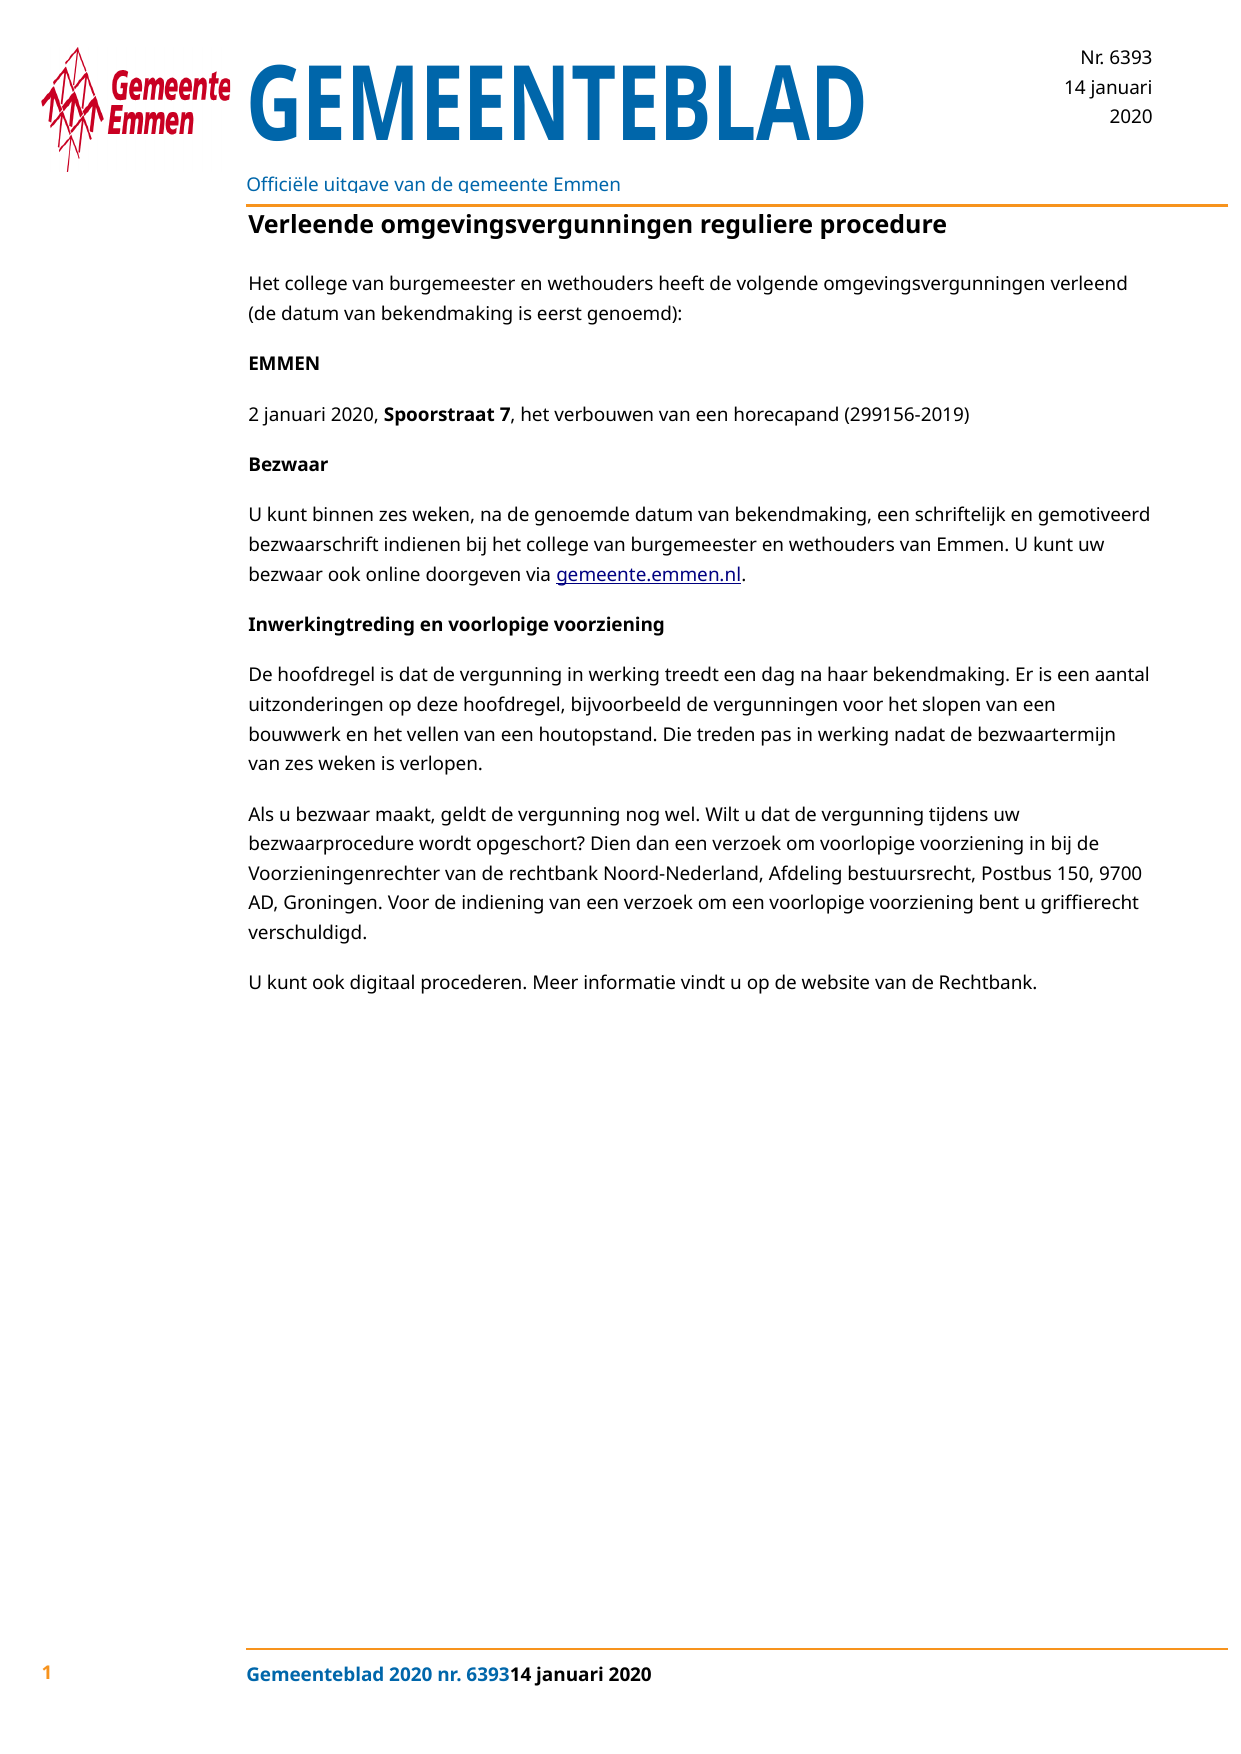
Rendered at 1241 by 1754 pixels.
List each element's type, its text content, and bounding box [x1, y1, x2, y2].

text Bezwaar [248, 451, 1152, 477]
text U kunt binnen zes weken, na de genoemde datum van bekendmaking, een schriftelijk en gemotiveerd bezwaarschrift indienen bij het college van burgemeester en wethouders van Emmen. U kunt uw bezwaar ook online doorgeven via gemeente.emmen.nl. [248, 502, 1152, 586]
picture [41, 47, 231, 172]
text Als u bezwaar maakt, geldt de vergunning nog wel. Wilt u dat de vergunning tijdens uw bezwaarprocedure wordt opgeschort? Dien dan een verzoek om voorlopige voorziening in bij de Voorzieningenrechter van de rechtbank Noord-Nederland, Afdeling bestuursrecht, Postbus 150, 9700 AD, Groningen. Voor de indiening van een verzoek om een voorlopige voorziening bent u griffierecht verschuldigd. [248, 801, 1152, 945]
text De hoofdregel is dat de vergunning in werking treedt een dag na haar bekendmaking. Er is een aantal uitzonderingen op deze hoofdregel, bijvoorbeeld de vergunningen voor het slopen van een bouwwerk en het vellen van een houtopstand. Die treden pas in werking nadat de bezwaartermijn van zes weken is verlopen. [248, 662, 1152, 776]
text U kunt ook digitaal procederen. Meer informatie vindt u op de website van de Rechtbank. [248, 969, 1152, 995]
text Verleende omgevingsvergunningen reguliere procedure [248, 207, 1152, 241]
text 2 januari 2020, Spoorstraat 7, het verbouwen van een horecapand (299156-2019) [248, 401, 1152, 426]
text Het college van burgemeester en wethouders heeft de volgende omgevingsvergunningen verleend (de datum van bekendmaking is eerst genoemd): [248, 270, 1152, 326]
text Inwerkingtreding en voorlopige voorziening [248, 611, 1152, 637]
text EMMEN [248, 350, 1152, 376]
